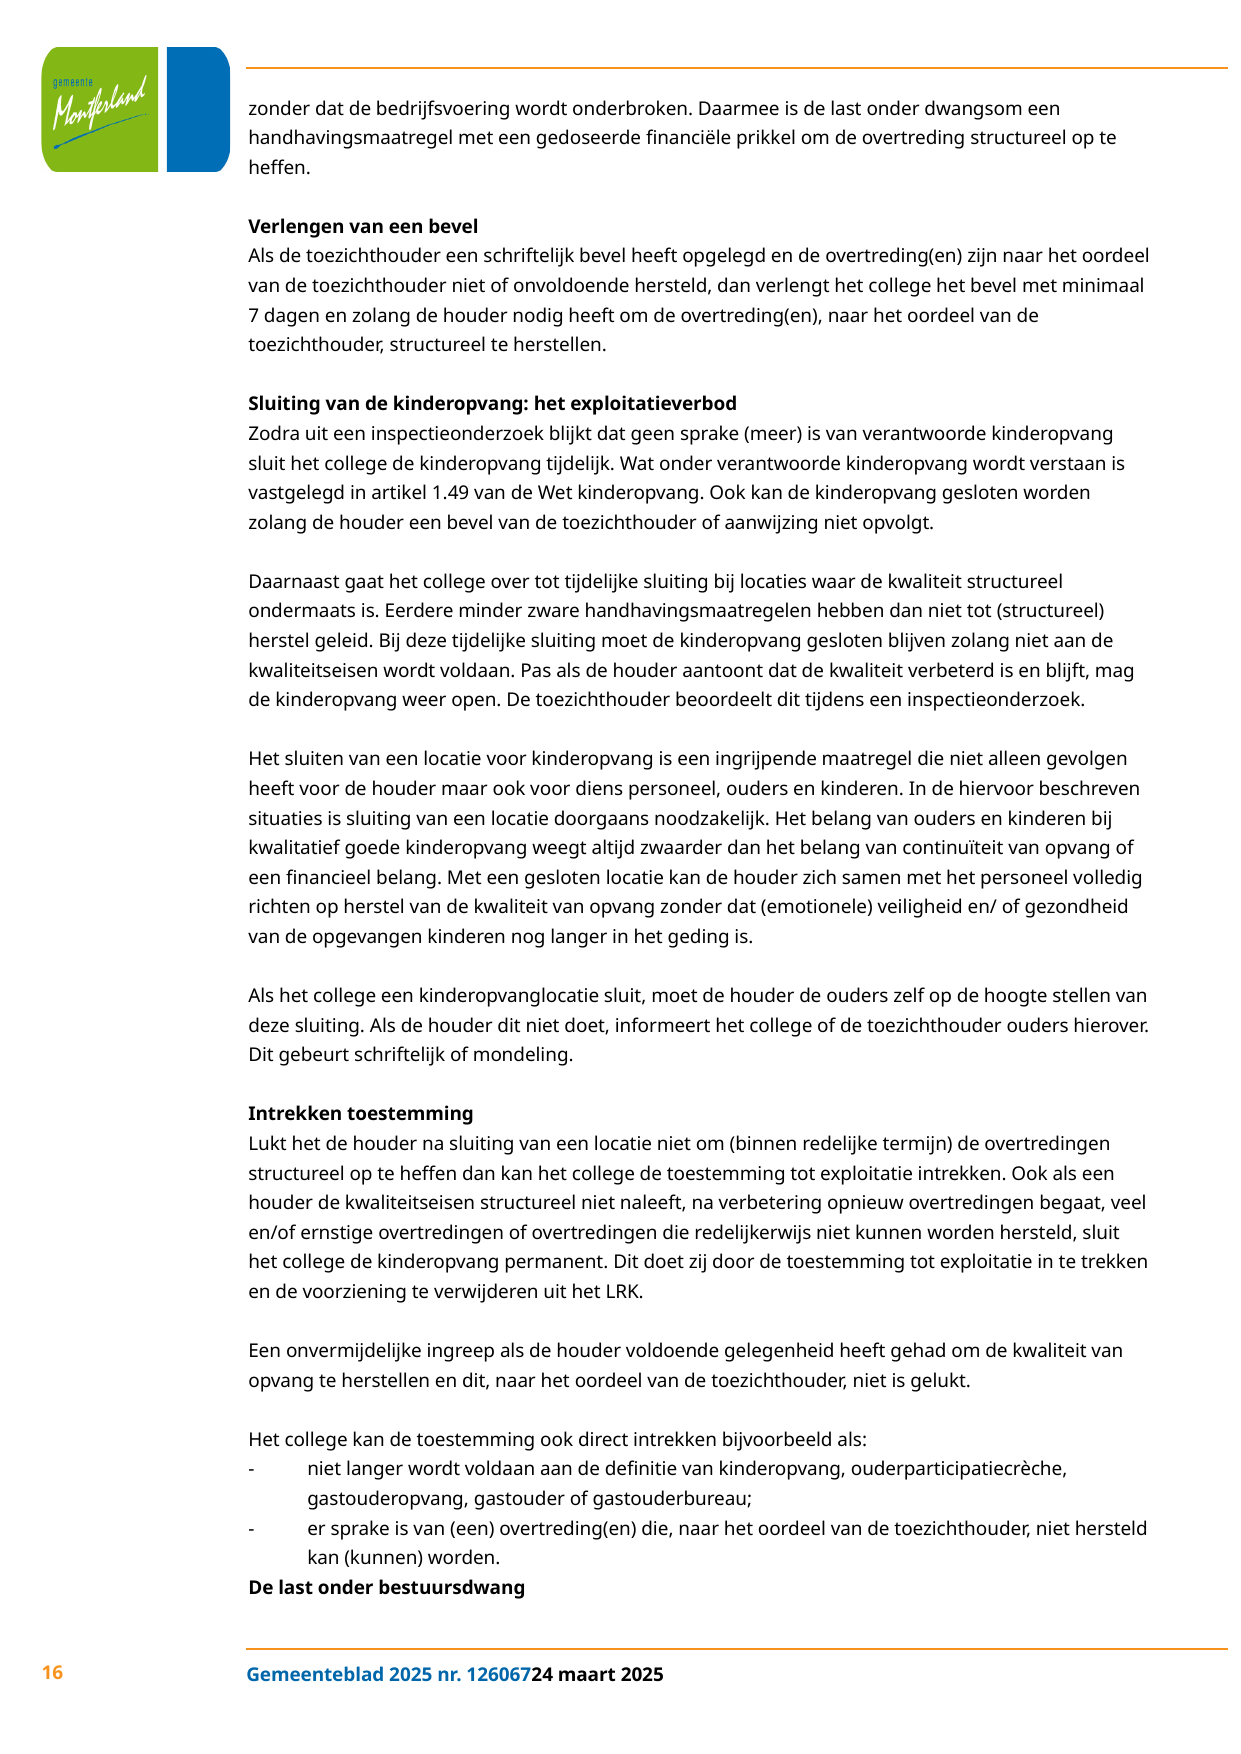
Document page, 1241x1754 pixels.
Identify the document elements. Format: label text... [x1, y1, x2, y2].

list er sprake is van (een) overtreding(en) die, naar het oordeel van de toezichthouder, niet hersteld kan (kunnen) worden. [248, 1515, 1152, 1570]
text Sluiting van de kinderopvang: het exploitatieverbod [248, 391, 1152, 416]
text Als de toezichthouder een schriftelijk bevel heeft opgelegd en de overtreding(en) zijn naar het oordeel van de toezichthouder niet of onvoldoende hersteld, dan verlengt het college het bevel met minimaal 7 dagen en zolang de houder nodig heeft om de overtreding(en), naar het oordeel van de toezichthouder, structureel te herstellen. [248, 243, 1152, 357]
text zonder dat de bedrijfsvoering wordt onderbroken. Daarmee is de last onder dwangsom een handhavingsmaatregel met een gedoseerde financiële prikkel om de overtreding structureel op te heffen. [248, 95, 1152, 180]
text De last onder bestuursdwang [248, 1574, 1152, 1600]
text Verlengen van een bevel [248, 213, 1152, 239]
text Intrekken toestemming [248, 1101, 1152, 1126]
text Lukt het de houder na sluiting van een locatie niet om (binnen redelijke termijn) de overtredingen structureel op te heffen dan kan het college de toestemming tot exploitatie intrekken. Ook als een houder de kwaliteitseisen structureel niet naleeft, na verbetering opnieuw overtredingen begaat, veel en/of ernstige overtredingen of overtredingen die redelijkerwijs niet kunnen worden hersteld, sluit het college de kinderopvang permanent. Dit doet zij door de toestemming tot exploitatie in te trekken en de voorziening te verwijderen uit het LRK. [248, 1130, 1152, 1304]
text Daarnaast gaat het college over tot tijdelijke sluiting bij locaties waar de kwaliteit structureel ondermaats is. Eerdere minder zware handhavingsmaatregelen hebben dan niet tot (structureel) herstel geleid. Bij deze tijdelijke sluiting moet de kinderopvang gesloten blijven zolang niet aan de kwaliteitseisen wordt voldaan. Pas als de houder aantoont dat de kwaliteit verbeterd is en blijft, mag de kinderopvang weer open. De toezichthouder beoordeelt dit tijdens een inspectieonderzoek. [248, 568, 1152, 712]
text Een onvermijdelijke ingreep als de houder voldoende gelegenheid heeft gehad om de kwaliteit van opvang te herstellen en dit, naar het oordeel van de toezichthouder, niet is gelukt. [248, 1337, 1152, 1393]
text Als het college een kinderopvanglocatie sluit, moet de houder de ouders zelf op de hoogte stellen van deze sluiting. Als de houder dit niet doet, informeert het college of de toezichthouder ouders hierover. Dit gebeurt schriftelijk of mondeling. [248, 982, 1152, 1067]
text Zodra uit een inspectieonderzoek blijkt dat geen sprake (meer) is van verantwoorde kinderopvang sluit het college de kinderopvang tijdelijk. Wat onder verantwoorde kinderopvang wordt verstaan is vastgelegd in artikel 1.49 van de Wet kinderopvang. Ook kan de kinderopvang gesloten worden zolang de houder een bevel van de toezichthouder of aanwijzing niet opvolgt. [248, 420, 1152, 535]
text Het college kan de toestemming ook direct intrekken bijvoorbeeld als: [248, 1426, 1152, 1452]
picture [41, 47, 231, 172]
list niet langer wordt voldaan aan de definitie van kinderopvang, ouderparticipatiecrèche, gastouderopvang, gastouder of gastouderbureau; [248, 1456, 1152, 1511]
text Het sluiten van een locatie voor kinderopvang is een ingrijpende maatregel die niet alleen gevolgen heeft voor de houder maar ook voor diens personeel, ouders en kinderen. In de hiervoor beschreven situaties is sluiting van een locatie doorgaans noodzakelijk. Het belang van ouders en kinderen bij kwalitatief goede kinderopvang weegt altijd zwaarder dan het belang van continuïteit van opvang of een financieel belang. Met een gesloten locatie kan de houder zich samen met het personeel volledig richten op herstel van de kwaliteit van opvang zonder dat (emotionele) veiligheid en/ of gezondheid van de opgevangen kinderen nog langer in het geding is. [248, 746, 1152, 949]
